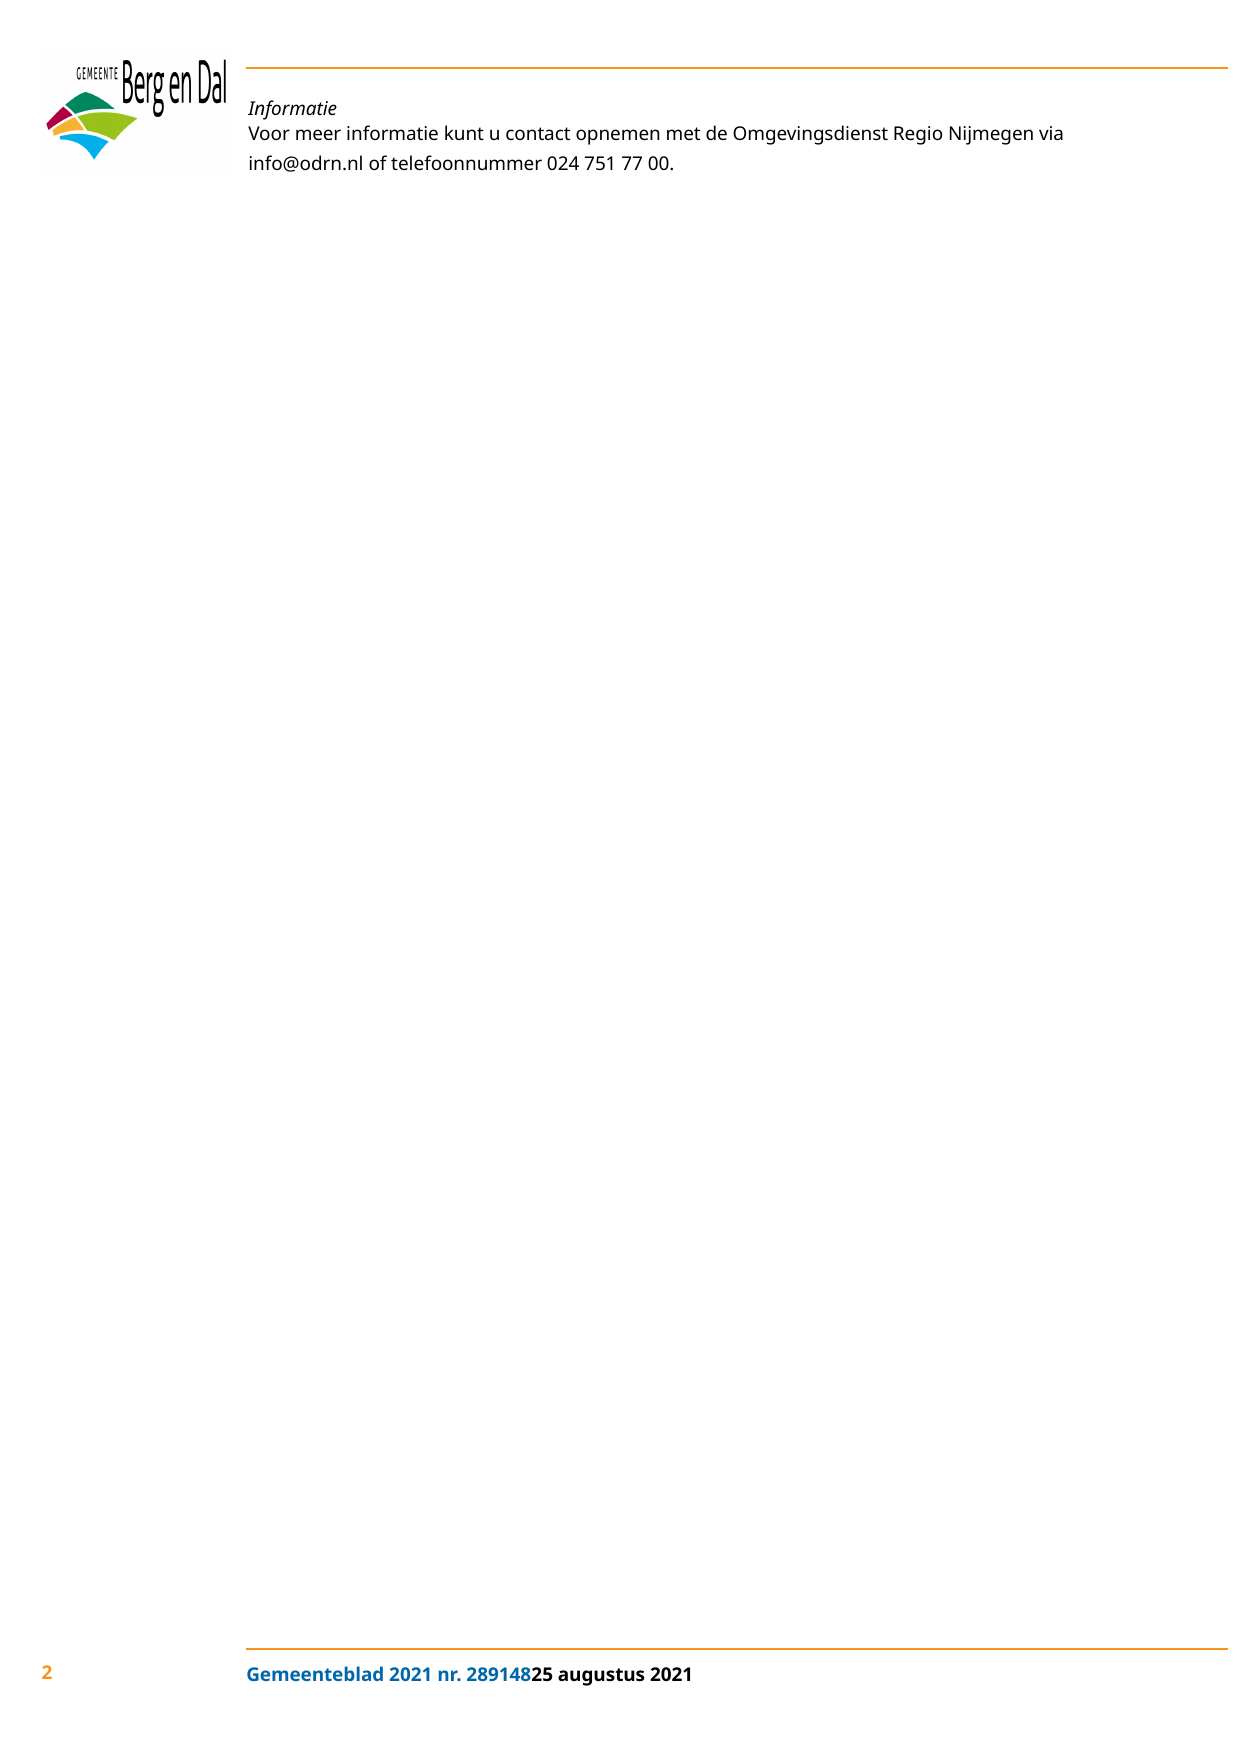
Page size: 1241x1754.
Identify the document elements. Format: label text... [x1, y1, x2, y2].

text Voor meer informatie kunt u contact opnemen met de Omgevingsdienst Regio Nijmegen via info@odrn.nl of telefoonnummer 024 751 77 00. [248, 121, 1152, 176]
picture [41, 47, 231, 172]
text Informatie [248, 95, 1152, 121]
